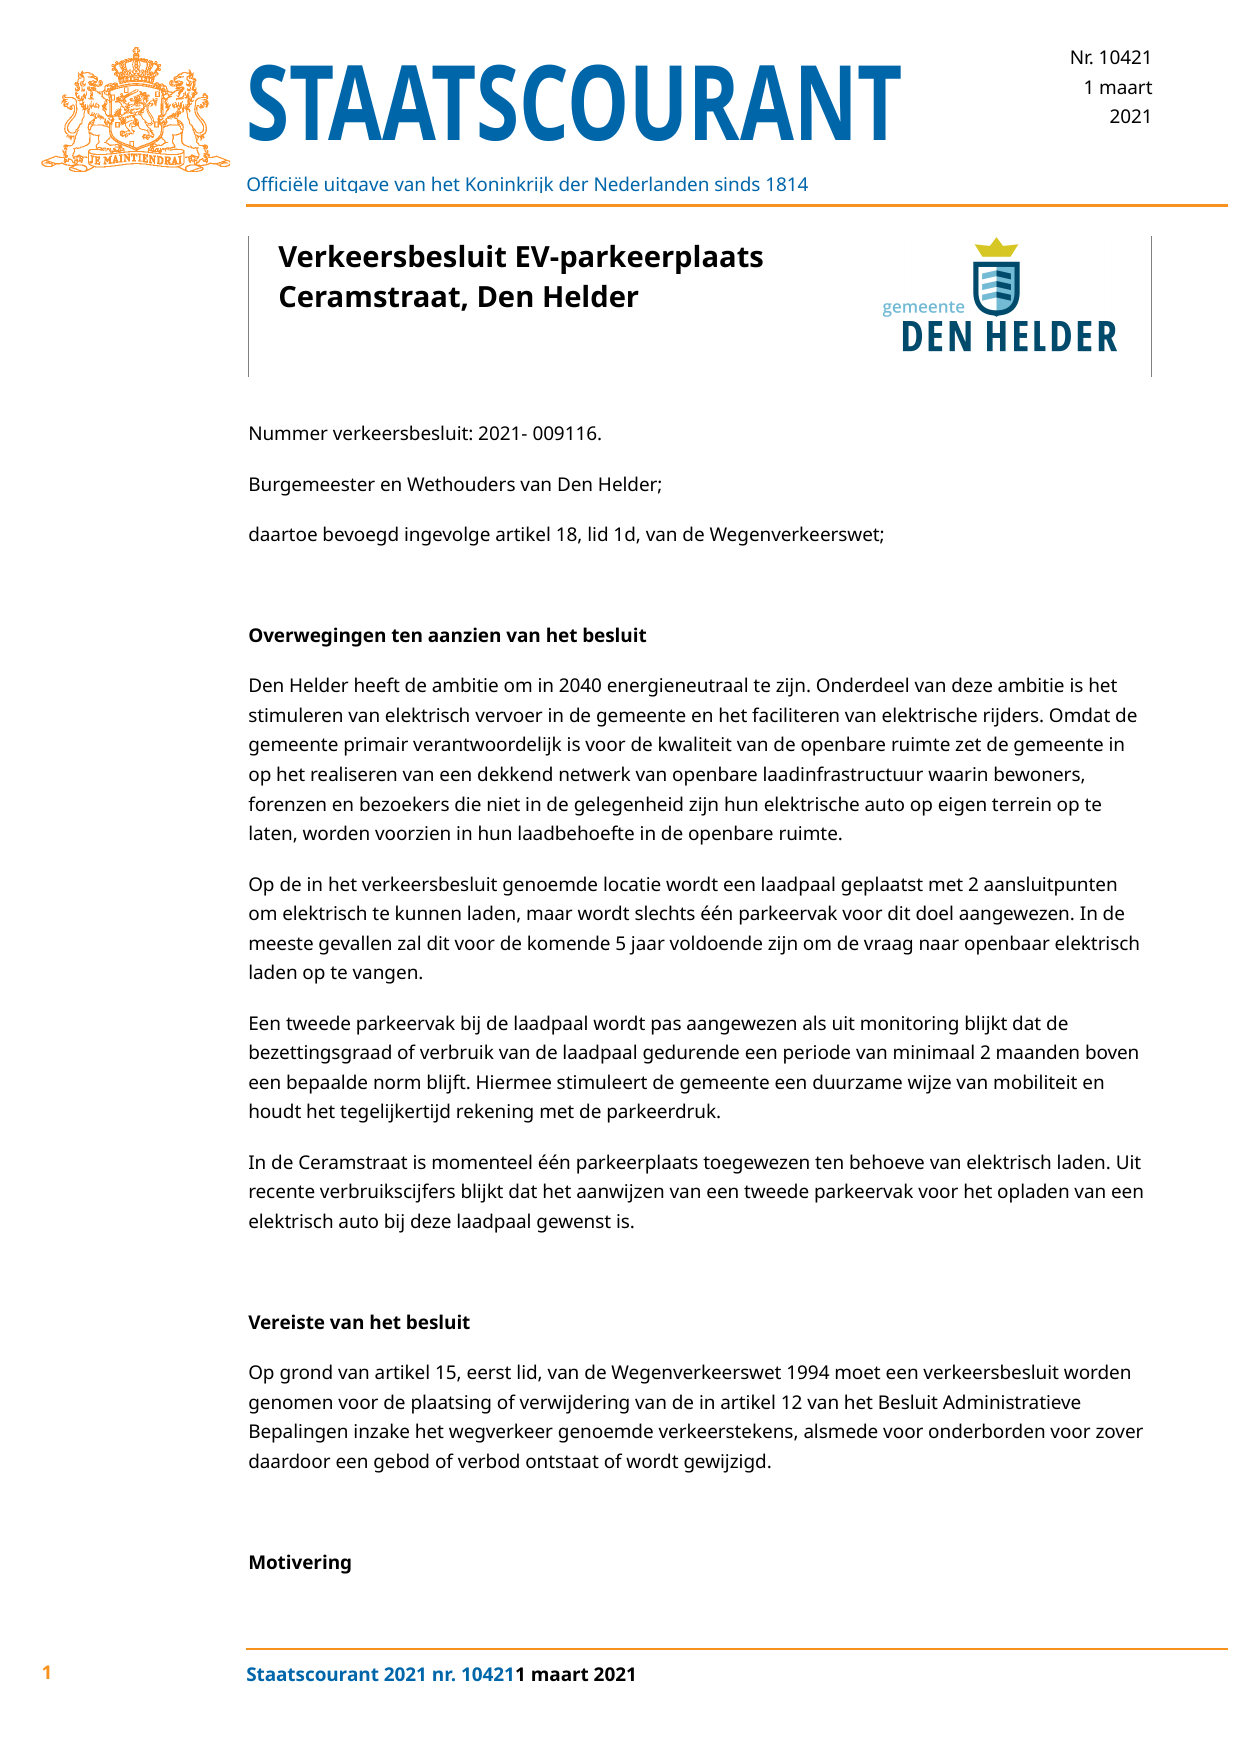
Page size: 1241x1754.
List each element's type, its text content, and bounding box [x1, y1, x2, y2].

text Motivering [248, 1549, 1152, 1575]
picture [1105, 340, 1110, 352]
text In de Ceramstraat is momenteel één parkeerplaats toegewezen ten behoeve van elektrisch laden. Uit recente verbruikscijfers blijkt dat het aanwijzen van een tweede parkeervak voor het opladen van een elektrisch auto bij deze laadpaal gewenst is. [248, 1149, 1152, 1234]
text Overwegingen ten aanzien van het besluit [248, 622, 1152, 648]
picture [909, 326, 916, 346]
text Nummer verkeersbesluit: 2021- 009116. [248, 420, 1152, 446]
table_header Verkeersbesluit EV-parkeerplaats Ceramstraat, Den Helder [249, 236, 850, 377]
text Op grond van artikel 15, eerst lid, van de Wegenverkeerswet 1994 moet een verkeersbesluit worden genomen voor de plaatsing of verwijdering van de in artikel 12 van het Besluit Administratieve Bepalingen inzake het wegverkeer genoemde verkeerstekens, alsmede voor onderborden voor zover daardoor een gebod of verbod ontstaat of wordt gewijzigd. [248, 1359, 1152, 1474]
picture [955, 334, 963, 352]
text daartoe bevoegd ingevolge artikel 18, lid 1d, van de Wegenverkeerswet; [248, 521, 1152, 547]
text Den Helder heeft de ambitie om in 2040 energieneutraal te zijn. Onderdeel van deze ambitie is het stimuleren van elektrisch vervoer in de gemeente en het faciliteren van elektrische rijders. Omdat de gemeente primair verantwoordelijk is voor de kwaliteit van de openbare ruimte zet de gemeente in op het realiseren van een dekkend netwerk van openbare laadinfrastructuur waarin bewoners, forenzen en bezoekers die niet in de gelegenheid zijn hun elektrische auto op eigen terrein op te laten, worden voorzien in hun laadbehoefte in de openbare ruimte. [248, 672, 1152, 846]
text Op de in het verkeersbesluit genoemde locatie wordt een laadpaal geplaatst met 2 aansluitpunten om elektrisch te kunnen laden, maar wordt slechts één parkeervak voor dit doel aangewezen. In de meeste gevallen zal dit voor de komende 5 jaar voldoende zijn om de vraag naar openbaar elektrisch laden op te vangen. [248, 871, 1152, 985]
text Een tweede parkeervak bij de laadpaal wordt pas aangewezen als uit monitoring blijkt dat de bezettingsgraad of verbruik van de laadpaal gedurende een periode van minimaal 2 maanden boven een bepaalde norm blijft. Hiermee stimuleert de gemeente een duurzame wijze van mobiliteit en houdt het tegelijkertijd rekening met de parkeerdruk. [248, 1010, 1152, 1124]
picture [882, 236, 1119, 352]
text Vereiste van het besluit [248, 1309, 1152, 1335]
table_header [850, 236, 1151, 377]
picture [41, 47, 231, 172]
text Burgemeester en Wethouders van Den Helder; [248, 471, 1152, 496]
picture [993, 339, 999, 352]
picture [1058, 326, 1065, 346]
